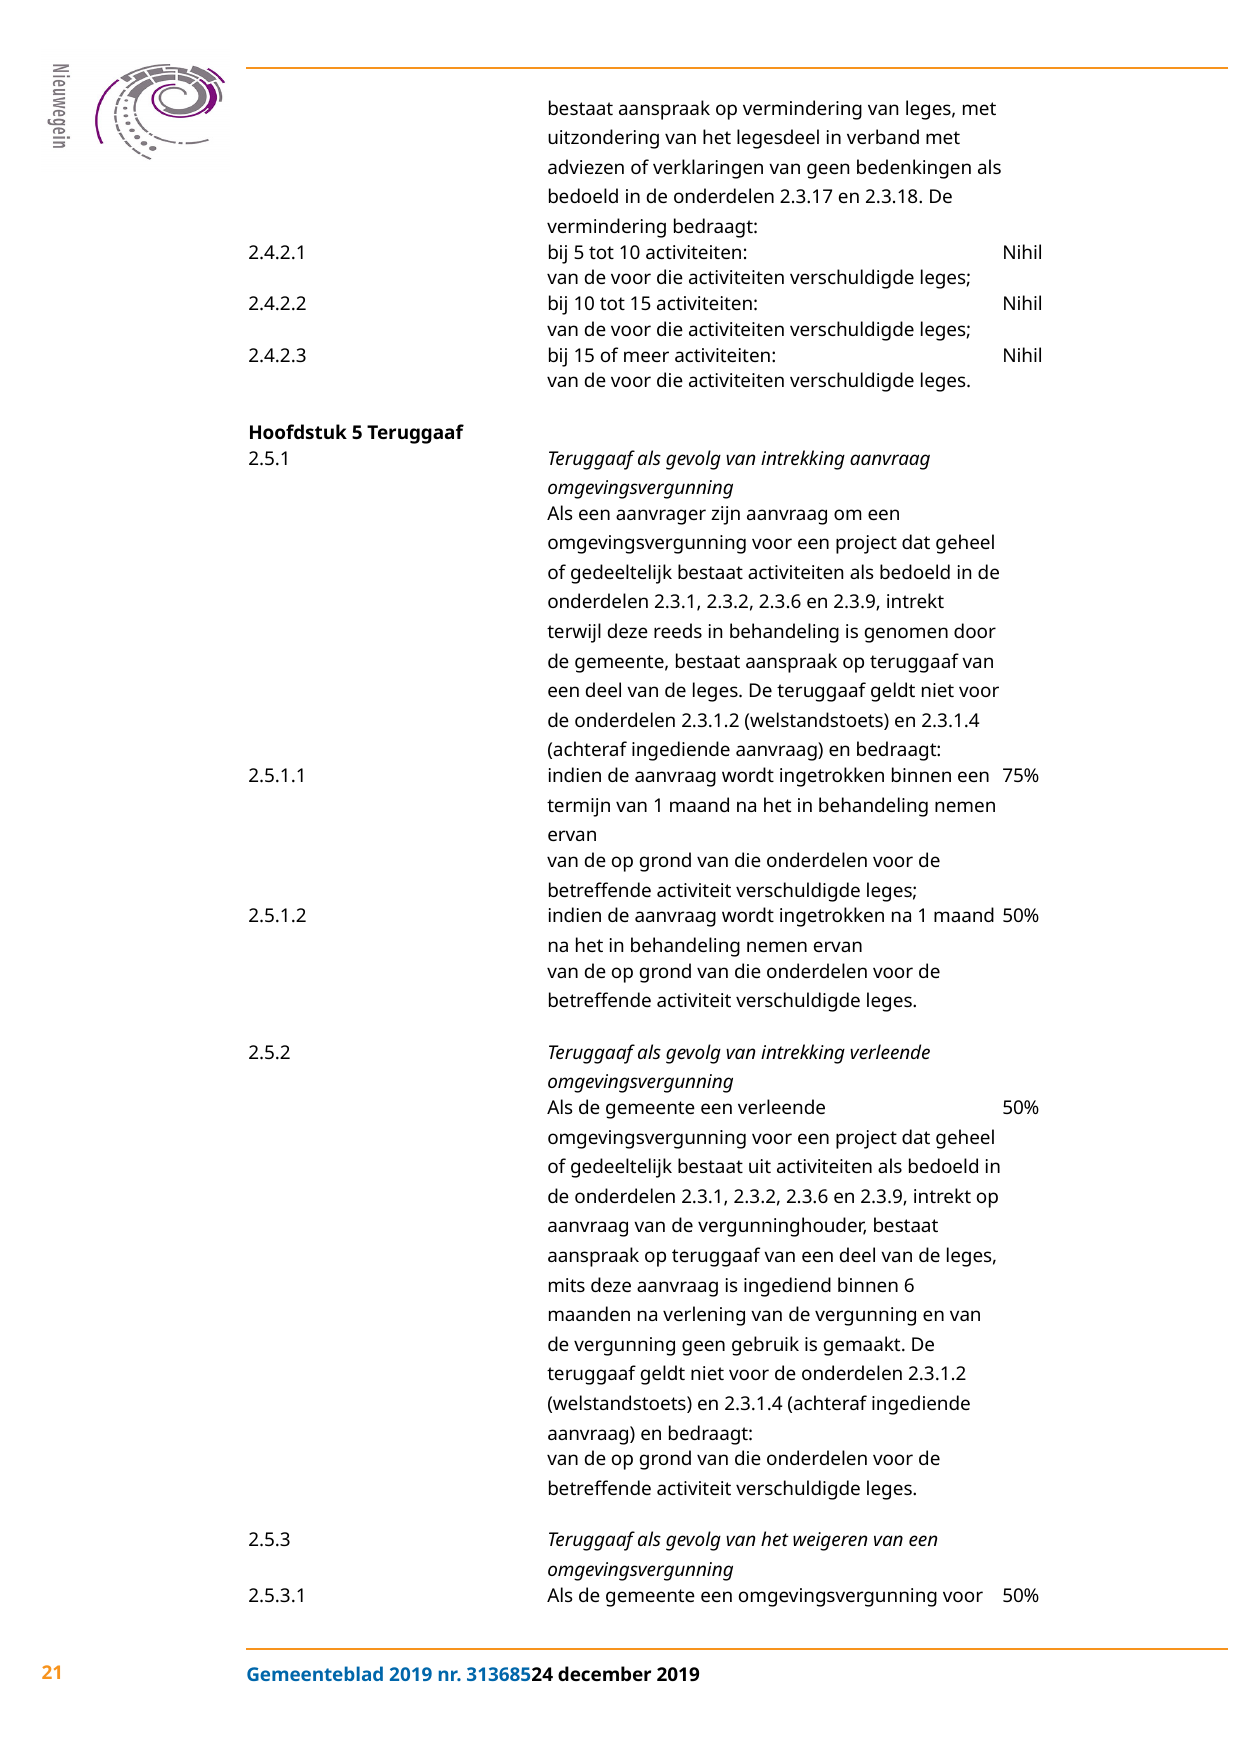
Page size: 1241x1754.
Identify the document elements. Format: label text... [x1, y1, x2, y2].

table_cell [1002, 95, 1152, 239]
table_cell [547, 1501, 1002, 1526]
table_cell [1002, 500, 1152, 762]
table_cell [248, 316, 547, 342]
table_cell Teruggaaf als gevolg van het weigeren van een omgevingsvergunning [547, 1526, 1002, 1582]
table_cell 2.5.3 [248, 1526, 547, 1582]
table_cell van de voor die activiteiten verschuldigde leges; [547, 316, 1002, 342]
table_cell [1002, 1526, 1152, 1582]
table_cell van de op grond van die onderdelen voor de betreffende activiteit verschuldigde leges; [547, 847, 1002, 903]
table_cell Teruggaaf als gevolg van intrekking aanvraag omgevingsvergunning [547, 445, 1002, 500]
table_cell 2.5.3.1 [248, 1582, 547, 1607]
table_cell [248, 393, 547, 419]
table_cell 50% [1002, 1094, 1152, 1445]
table_cell [1002, 1013, 1152, 1039]
table_cell indien de aanvraag wordt ingetrokken binnen een termijn van 1 maand na het in behandeling nemen ervan [547, 763, 1002, 847]
table_cell Nihil [1002, 290, 1152, 316]
table_cell 50% [1002, 903, 1152, 958]
table_cell 2.4.2.3 [248, 342, 547, 367]
table_cell [248, 1094, 547, 1445]
table_cell 75% [1002, 763, 1152, 847]
table_cell [248, 847, 547, 903]
table_cell [248, 368, 547, 393]
table_cell [1002, 316, 1152, 342]
table_cell Nihil [1002, 239, 1152, 264]
table_cell 2.5.1.1 [248, 763, 547, 847]
table_cell Teruggaaf als gevolg van intrekking verleende omgevingsvergunning [547, 1039, 1002, 1094]
table_cell [1002, 368, 1152, 393]
table_cell 2.5.2 [248, 1039, 547, 1094]
table_cell Nihil [1002, 342, 1152, 367]
table_cell [547, 1013, 1002, 1039]
table_cell [1002, 1445, 1152, 1501]
table_cell indien de aanvraag wordt ingetrokken na 1 maand na het in behandeling nemen ervan [547, 903, 1002, 958]
table_cell [248, 500, 547, 762]
table_cell [1002, 445, 1152, 500]
table_cell Als een aanvrager zijn aanvraag om een omgevingsvergunning voor een project dat geheel of gedeeltelijk bestaat activiteiten als bedoeld in de onderdelen 2.3.1, 2.3.2, 2.3.6 en 2.3.9, intrekt terwijl deze reeds in behandeling is genomen door de gemeente, bestaat aanspraak op teruggaaf van een deel van de leges. De teruggaaf geldt niet voor de onderdelen 2.3.1.2 (welstandstoets) en 2.3.1.4 (achteraf ingediende aanvraag) en bedraagt: [547, 500, 1002, 762]
table_cell [248, 1501, 547, 1526]
table_cell 2.4.2.2 [248, 290, 547, 316]
table_cell Als de gemeente een verleende omgevingsvergunning voor een project dat geheel of gedeeltelijk bestaat uit activiteiten als bedoeld in de onderdelen 2.3.1, 2.3.2, 2.3.6 en 2.3.9, intrekt op aanvraag van de vergunninghouder, bestaat aanspraak op teruggaaf van een deel van de leges, mits deze aanvraag is ingediend binnen 6 maanden na verlening van de vergunning en van de vergunning geen gebruik is gemaakt. De teruggaaf geldt niet voor de onderdelen 2.3.1.2 (welstandstoets) en 2.3.1.4 (achteraf ingediende aanvraag) en bedraagt: [547, 1094, 1002, 1445]
table_cell 50% [1002, 1582, 1152, 1607]
table_cell Hoofdstuk 5 Teruggaaf [248, 419, 1002, 445]
table_cell 2.5.1 [248, 445, 547, 500]
table_cell van de op grond van die onderdelen voor de betreffende activiteit verschuldigde leges. [547, 1445, 1002, 1501]
table_cell bij 5 tot 10 activiteiten: [547, 239, 1002, 264]
table_cell [248, 95, 547, 239]
table_cell Als de gemeente een omgevingsvergunning voor [547, 1582, 1002, 1607]
picture [41, 47, 231, 172]
table_cell [248, 958, 547, 1013]
table_cell 2.5.1.2 [248, 903, 547, 958]
table_cell [1002, 265, 1152, 290]
table_cell van de voor die activiteiten verschuldigde leges; [547, 265, 1002, 290]
table_cell van de op grond van die onderdelen voor de betreffende activiteit verschuldigde leges. [547, 958, 1002, 1013]
table_cell 2.4.2.1 [248, 239, 547, 264]
table_cell [1002, 847, 1152, 903]
table_cell bij 10 tot 15 activiteiten: [547, 290, 1002, 316]
table_cell [248, 1013, 547, 1039]
table_cell [547, 393, 1002, 419]
table_cell [1002, 393, 1152, 419]
table_cell [248, 265, 547, 290]
table_cell [248, 1445, 547, 1501]
table_cell [1002, 419, 1152, 445]
table_cell bij 15 of meer activiteiten: [547, 342, 1002, 367]
table_cell [1002, 1039, 1152, 1094]
table_cell [1002, 958, 1152, 1013]
table_cell van de voor die activiteiten verschuldigde leges. [547, 368, 1002, 393]
table_cell bestaat aanspraak op vermindering van leges, met uitzondering van het legesdeel in verband met adviezen of verklaringen van geen bedenkingen als bedoeld in de onderdelen 2.3.17 en 2.3.18. De vermindering bedraagt: [547, 95, 1002, 239]
table_cell [1002, 1501, 1152, 1526]
